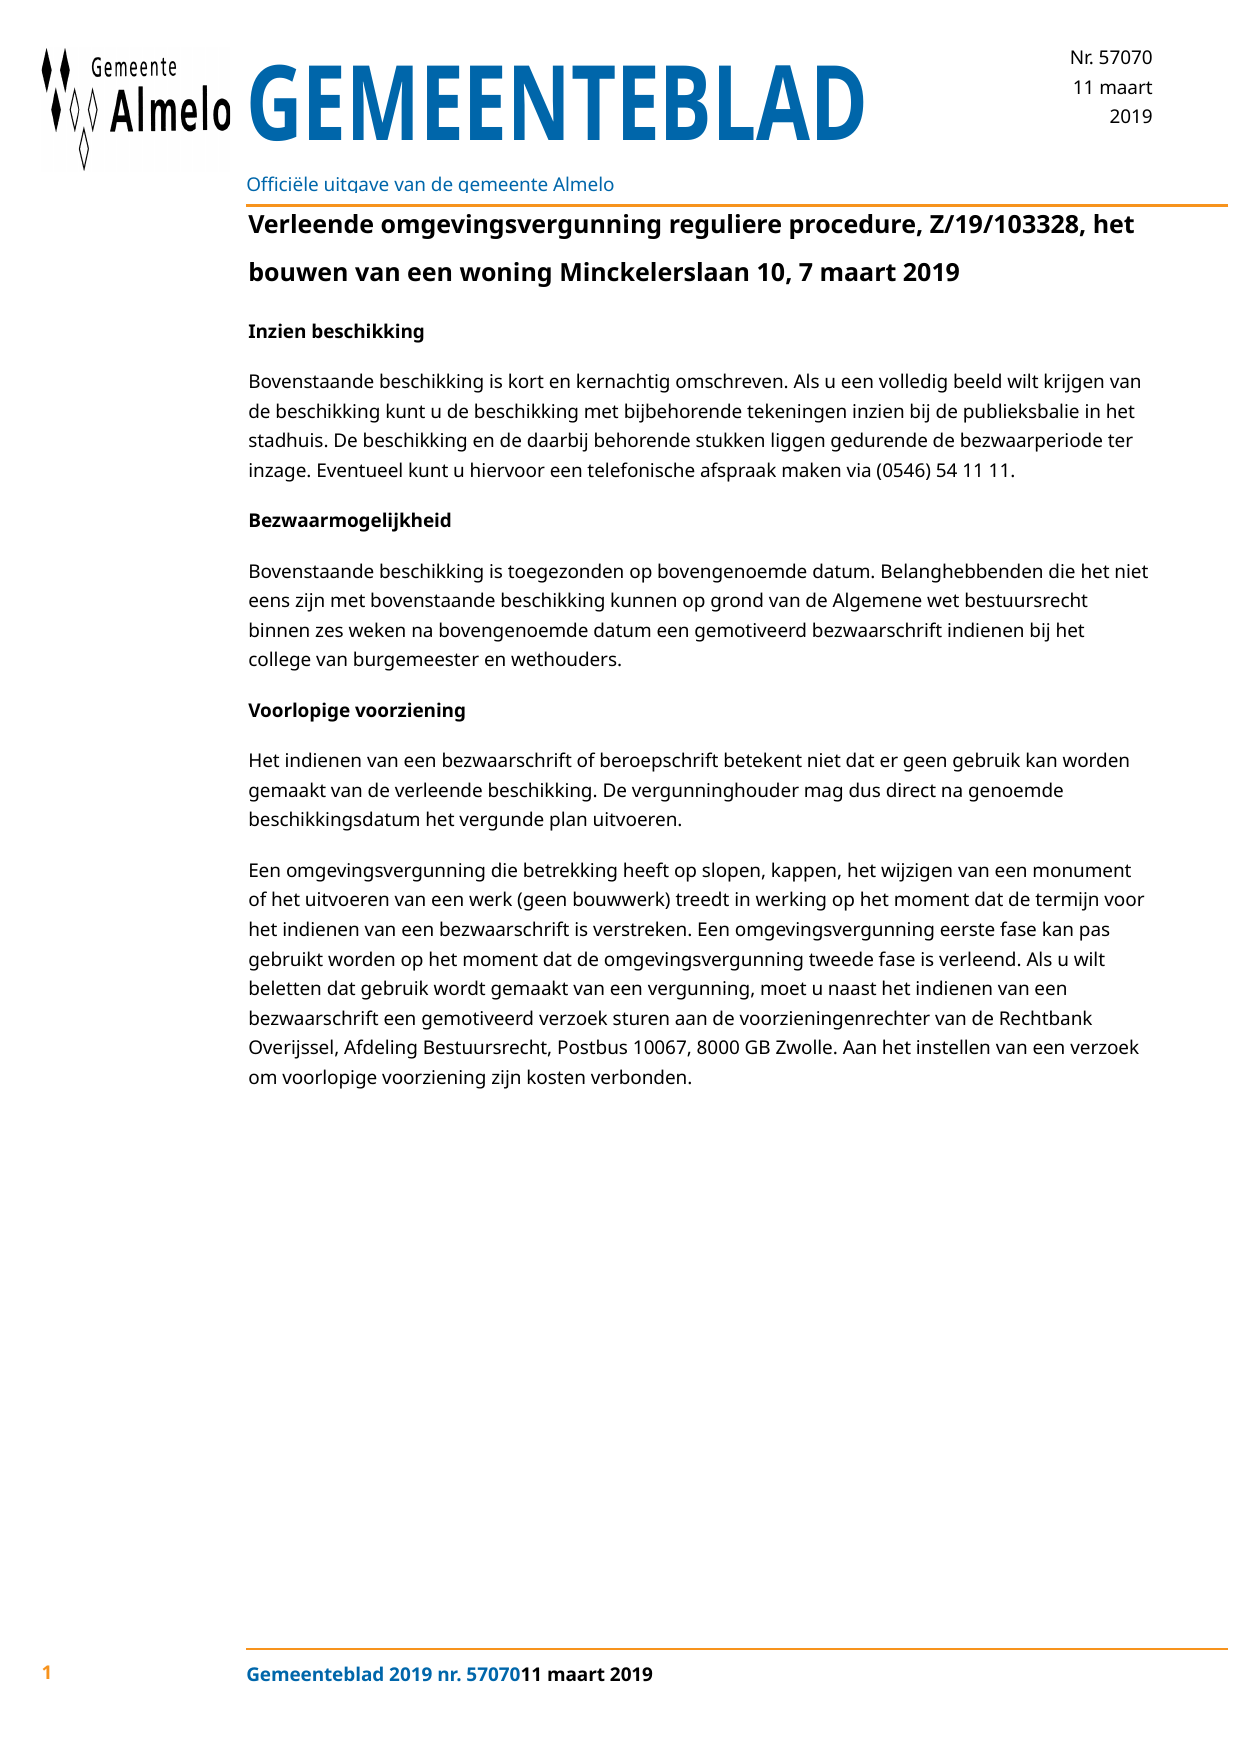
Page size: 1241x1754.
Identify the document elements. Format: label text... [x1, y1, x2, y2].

text Bovenstaande beschikking is kort en kernachtig omschreven. Als u een volledig beeld wilt krijgen van de beschikking kunt u de beschikking met bijbehorende tekeningen inzien bij de publieksbalie in het stadhuis. De beschikking en de daarbij behorende stukken liggen gedurende de bezwaarperiode ter inzage. Eventueel kunt u hiervoor een telefonische afspraak maken via (0546) 54 11 11. [248, 368, 1152, 483]
text Bovenstaande beschikking is toegezonden op bovengenoemde datum. Belanghebbenden die het niet eens zijn met bovenstaande beschikking kunnen op grond van de Algemene wet bestuursrecht binnen zes weken na bovengenoemde datum een gemotiveerd bezwaarschrift indienen bij het college van burgemeester en wethouders. [248, 558, 1152, 672]
text Bezwaarmogelijkheid [248, 507, 1152, 533]
picture [41, 47, 231, 172]
text Een omgevingsvergunning die betrekking heeft op slopen, kappen, het wijzigen van een monument of het uitvoeren van een werk (geen bouwwerk) treedt in werking op het moment dat de termijn voor het indienen van een bezwaarschrift is verstreken. Een omgevingsvergunning eerste fase kan pas gebruikt worden op het moment dat de omgevingsvergunning tweede fase is verleend. Als u wilt beletten dat gebruik wordt gemaakt van een vergunning, moet u naast het indienen van een bezwaarschrift een gemotiveerd verzoek sturen aan de voorzieningenrechter van de Rechtbank Overijssel, Afdeling Bestuursrecht, Postbus 10067, 8000 GB Zwolle. Aan het instellen van een verzoek om voorlopige voorziening zijn kosten verbonden. [248, 857, 1152, 1090]
text Verleende omgevingsvergunning reguliere procedure, Z/19/103328, het bouwen van een woning Minckelerslaan 10, 7 maart 2019 [248, 207, 1152, 288]
text Inzien beschikking [248, 318, 1152, 344]
text Het indienen van een bezwaarschrift of beroepschrift betekent niet dat er geen gebruik kan worden gemaakt van de verleende beschikking. De vergunninghouder mag dus direct na genoemde beschikkingsdatum het vergunde plan uitvoeren. [248, 747, 1152, 832]
text Voorlopige voorziening [248, 697, 1152, 723]
